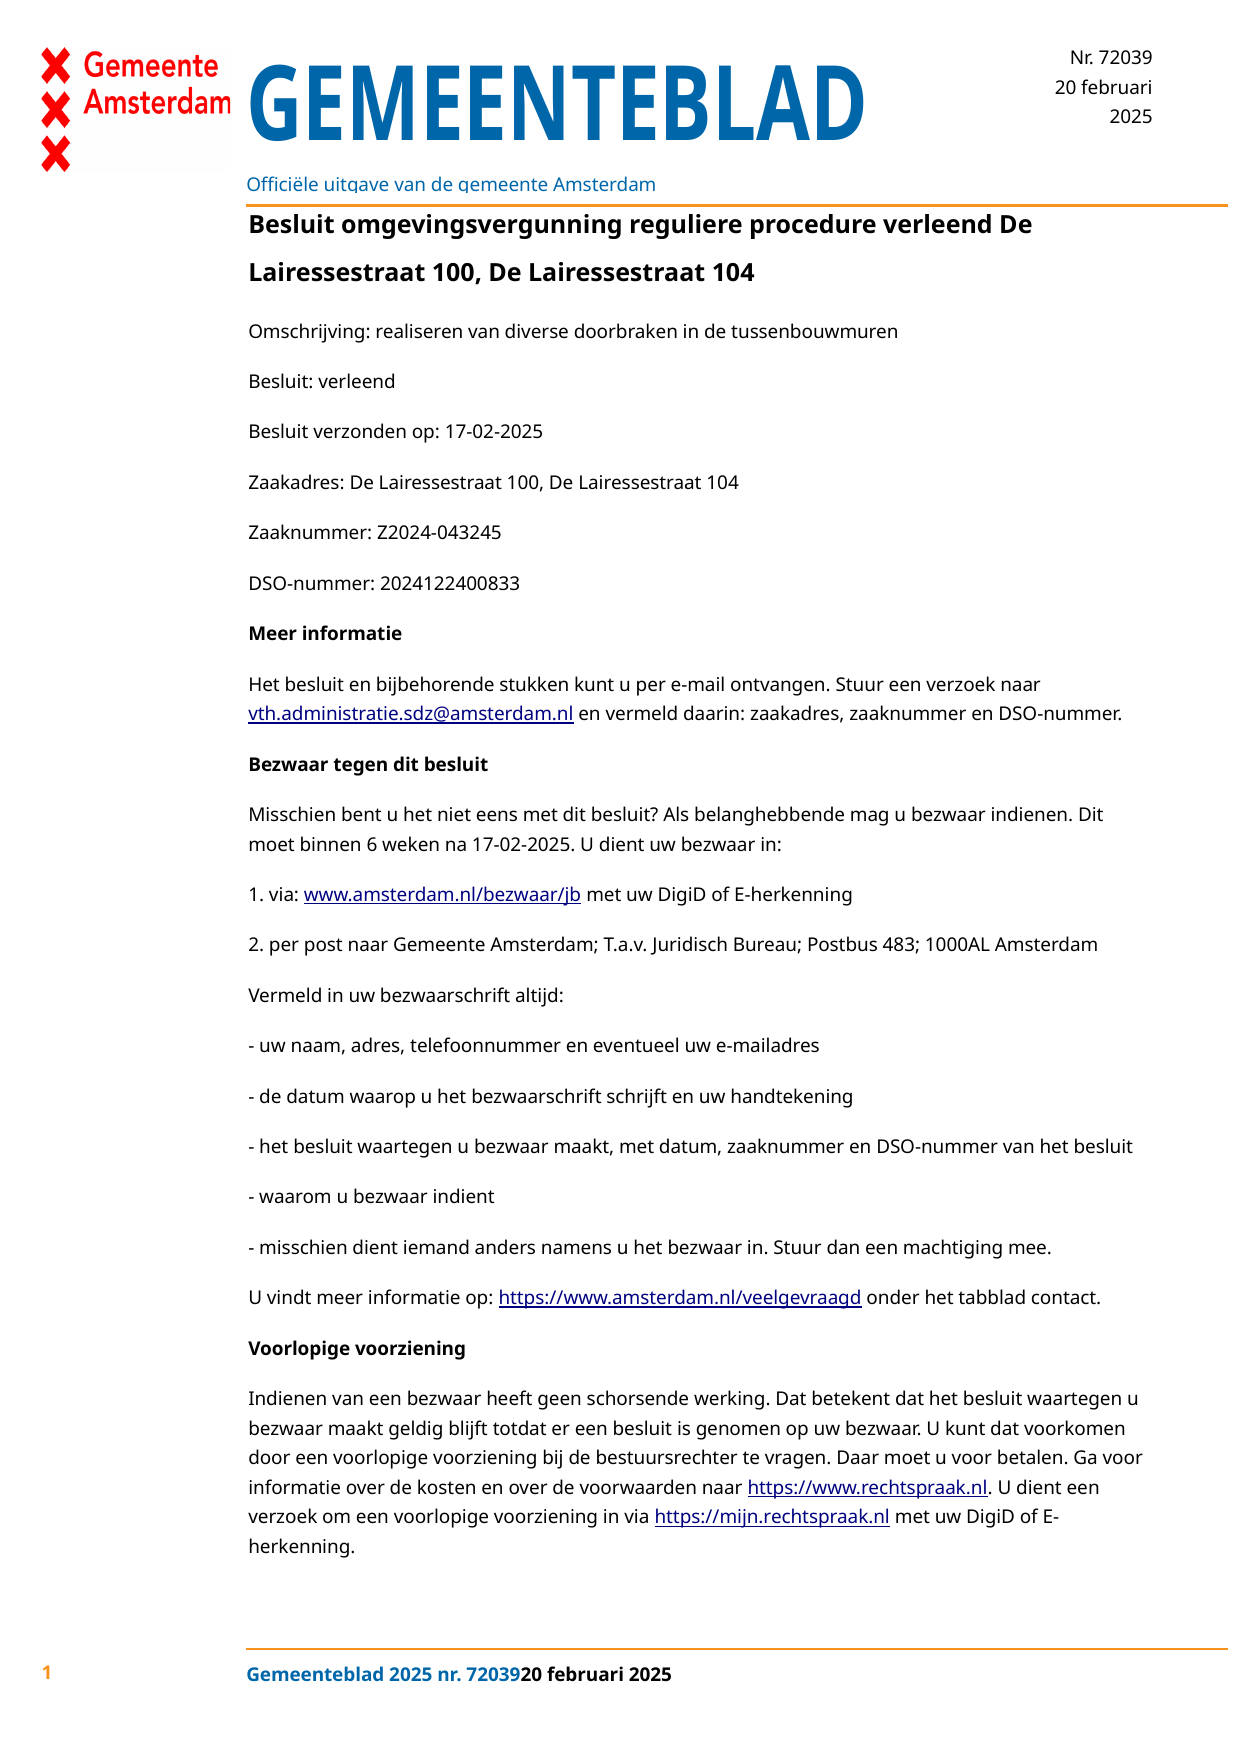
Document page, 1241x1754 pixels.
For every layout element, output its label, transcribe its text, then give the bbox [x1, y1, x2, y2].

text Bezwaar tegen dit besluit [248, 751, 1152, 777]
text - uw naam, adres, telefoonnummer en eventueel uw e-mailadres [248, 1032, 1152, 1058]
text Indienen van een bezwaar heeft geen schorsende werking. Dat betekent dat het besluit waartegen u bezwaar maakt geldig blijft totdat er een besluit is genomen op uw bezwaar. U kunt dat voorkomen door een voorlopige voorziening bij de bestuursrechter te vragen. Daar moet u voor betalen. Ga voor informatie over de kosten en over de voorwaarden naar https://www.rechtspraak.nl. U dient een verzoek om een voorlopige voorziening in via https://mijn.rechtspraak.nl met uw DigiD of E-herkenning. [248, 1385, 1152, 1559]
text Besluit omgevingsvergunning reguliere procedure verleend De Lairessestraat 100, De Lairessestraat 104 [248, 207, 1152, 288]
text DSO-nummer: 2024122400833 [248, 570, 1152, 596]
text Zaakadres: De Lairessestraat 100, De Lairessestraat 104 [248, 469, 1152, 495]
text Vermeld in uw bezwaarschrift altijd: [248, 982, 1152, 1008]
text Voorlopige voorziening [248, 1335, 1152, 1361]
text - misschien dient iemand anders namens u het bezwaar in. Stuur dan een machtiging mee. [248, 1234, 1152, 1260]
text - de datum waarop u het bezwaarschrift schrijft en uw handtekening [248, 1083, 1152, 1109]
text Besluit: verleend [248, 368, 1152, 394]
text Meer informatie [248, 620, 1152, 646]
text 1. via: www.amsterdam.nl/bezwaar/jb met uw DigiD of E-herkenning [248, 881, 1152, 907]
text 2. per post naar Gemeente Amsterdam; T.a.v. Juridisch Bureau; Postbus 483; 1000AL Amsterdam [248, 932, 1152, 957]
picture [41, 47, 231, 172]
text Zaaknummer: Z2024-043245 [248, 519, 1152, 545]
text Omschrijving: realiseren van diverse doorbraken in de tussenbouwmuren [248, 318, 1152, 344]
text Besluit verzonden op: 17-02-2025 [248, 419, 1152, 444]
text U vindt meer informatie op: https://www.amsterdam.nl/veelgevraagd onder het tabblad contact. [248, 1284, 1152, 1310]
text Het besluit en bijbehorende stukken kunt u per e-mail ontvangen. Stuur een verzoek naar vth.administratie.sdz@amsterdam.nl en vermeld daarin: zaakadres, zaaknummer en DSO-nummer. [248, 671, 1152, 726]
text - het besluit waartegen u bezwaar maakt, met datum, zaaknummer en DSO-nummer van het besluit [248, 1133, 1152, 1159]
text - waarom u bezwaar indient [248, 1184, 1152, 1209]
text Misschien bent u het niet eens met dit besluit? Als belanghebbende mag u bezwaar indienen. Dit moet binnen 6 weken na 17-02-2025. U dient uw bezwaar in: [248, 801, 1152, 857]
